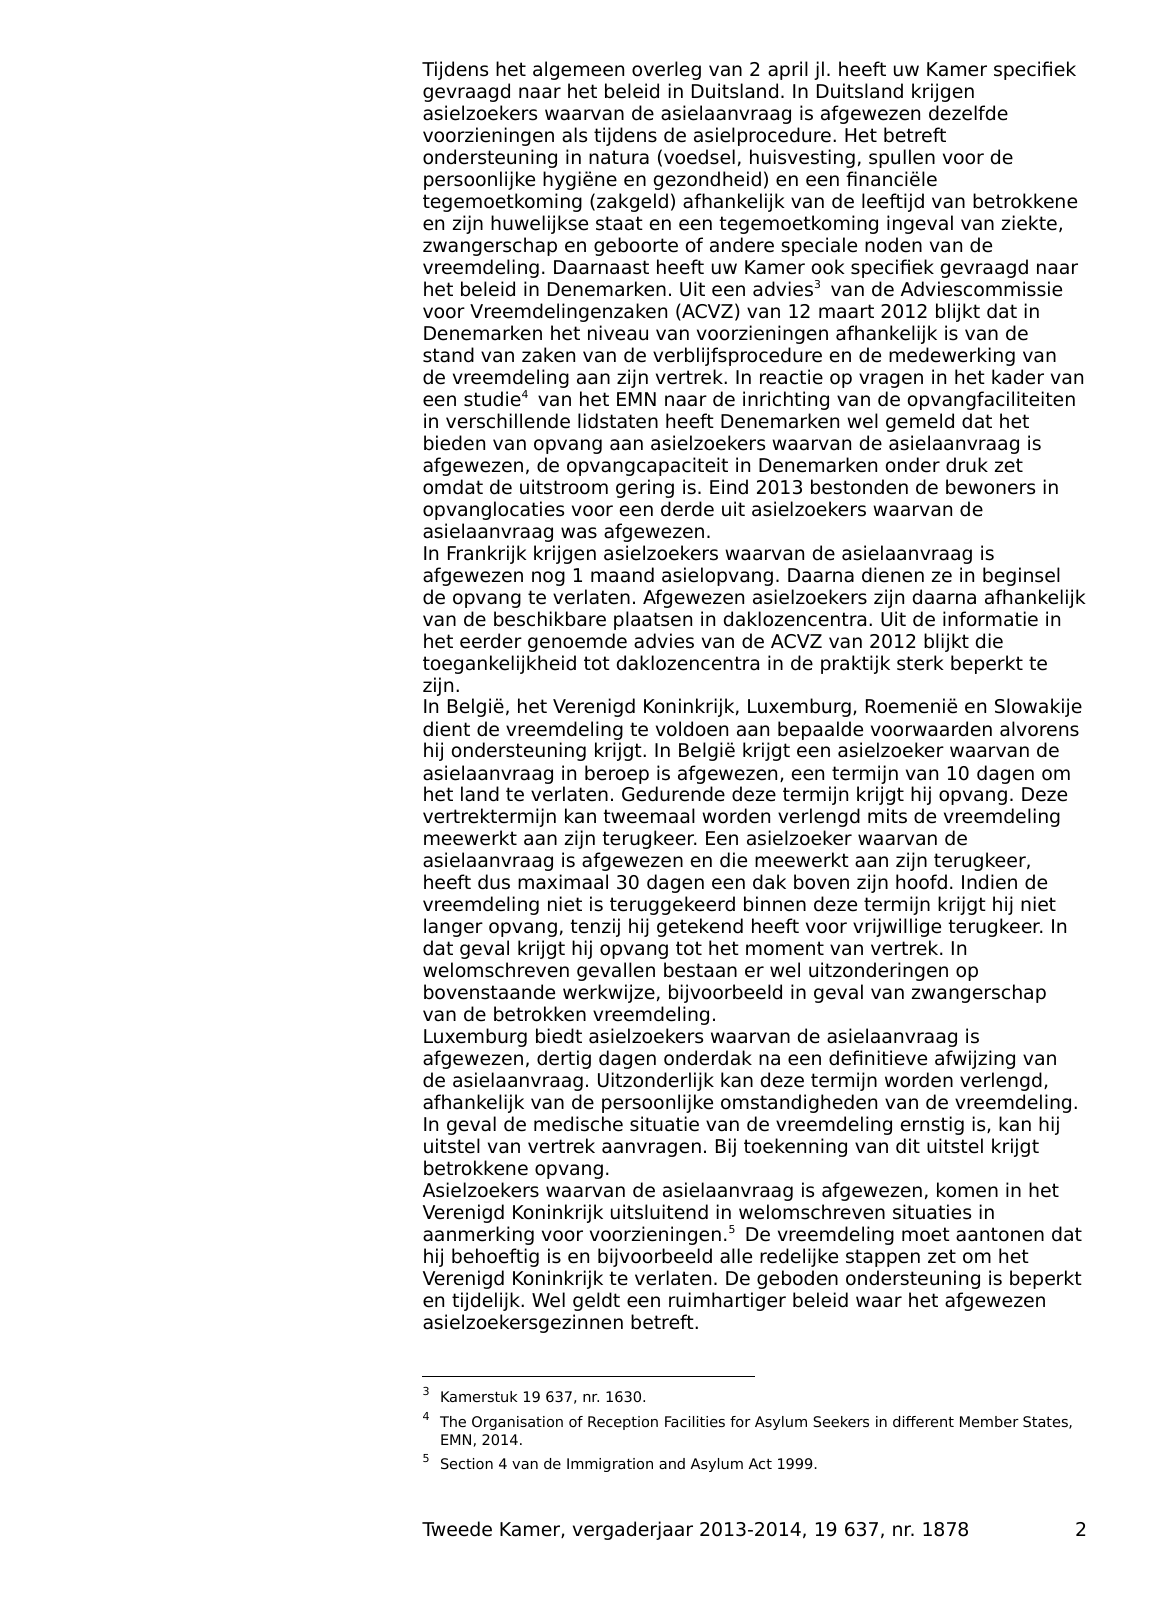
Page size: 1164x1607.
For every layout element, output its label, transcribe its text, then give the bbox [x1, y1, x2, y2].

text Luxemburg biedt asielzoekers waarvan de asielaanvraag is afgewezen, dertig dagen onderdak na een definitieve afwijzing van de asielaanvraag. Uitzonderlijk kan deze termijn worden verlengd, afhankelijk van de persoonlijke omstandigheden van de vreemdeling. In geval de medische situatie van de vreemdeling ernstig is, kan hij uitstel van vertrek aanvragen. Bij toekenning van dit uitstel krijgt betrokkene opvang. [422, 1026, 1087, 1180]
text Section 4 van de Immigration and Asylum Act 1999. [422, 1452, 1087, 1474]
text Kamerstuk 19 637, nr. 1630. [422, 1385, 1087, 1407]
text Asielzoekers waarvan de asielaanvraag is afgewezen, komen in het Verenigd Koninkrijk uitsluitend in welomschreven situaties in aanmerking voor voorzieningen. De vreemdeling moet aantonen dat hij behoeftig is en bijvoorbeeld alle redelijke stappen zet om het Verenigd Koninkrijk te verlaten. De geboden ondersteuning is beperkt en tijdelijk. Wel geldt een ruimhartiger beleid waar het afgewezen asielzoekersgezinnen betreft. [422, 1180, 1087, 1334]
text In België, het Verenigd Koninkrijk, Luxemburg, Roemenië en Slowakije dient de vreemdeling te voldoen aan bepaalde voorwaarden alvorens hij ondersteuning krijgt. In België krijgt een asielzoeker waarvan de asielaanvraag in beroep is afgewezen, een termijn van 10 dagen om het land te verlaten. Gedurende deze termijn krijgt hij opvang. Deze vertrektermijn kan tweemaal worden verlengd mits de vreemdeling meewerkt aan zijn terugkeer. Een asielzoeker waarvan de asielaanvraag is afgewezen en die meewerkt aan zijn terugkeer, heeft dus maximaal 30 dagen een dak boven zijn hoofd. Indien de vreemdeling niet is teruggekeerd binnen deze termijn krijgt hij niet langer opvang, tenzij hij getekend heeft voor vrijwillige terugkeer. In dat geval krijgt hij opvang tot het moment van vertrek. In welomschreven gevallen bestaan er wel uitzonderingen op bovenstaande werkwijze, bijvoorbeeld in geval van zwangerschap van de betrokken vreemdeling. [422, 696, 1087, 1026]
text In Frankrijk krijgen asielzoekers waarvan de asielaanvraag is afgewezen nog 1 maand asielopvang. Daarna dienen ze in beginsel de opvang te verlaten. Afgewezen asielzoekers zijn daarna afhankelijk van de beschikbare plaatsen in daklozencentra. Uit de informatie in het eerder genoemde advies van de ACVZ van 2012 blijkt die toegankelijkheid tot daklozencentra in de praktijk sterk beperkt te zijn. [422, 543, 1087, 696]
text Tijdens het algemeen overleg van 2 april jl. heeft uw Kamer specifiek gevraagd naar het beleid in Duitsland. In Duitsland krijgen asielzoekers waarvan de asielaanvraag is afgewezen dezelfde voorzieningen als tijdens de asielprocedure. Het betreft ondersteuning in natura (voedsel, huisvesting, spullen voor de persoonlijke hygiëne en gezondheid) en een financiële tegemoetkoming (zakgeld) afhankelijk van de leeftijd van betrokkene en zijn huwelijkse staat en een tegemoetkoming ingeval van ziekte, zwangerschap en geboorte of andere speciale noden van de vreemdeling. Daarnaast heeft uw Kamer ook specifiek gevraagd naar het beleid in Denemarken. Uit een advies van de Adviescommissie voor Vreemdelingenzaken (ACVZ) van 12 maart 2012 blijkt dat in Denemarken het niveau van voorzieningen afhankelijk is van de stand van zaken van de verblijfsprocedure en de medewerking van de vreemdeling aan zijn vertrek. In reactie op vragen in het kader van een studie van het EMN naar de inrichting van de opvangfaciliteiten in verschillende lidstaten heeft Denemarken wel gemeld dat het bieden van opvang aan asielzoekers waarvan de asielaanvraag is afgewezen, de opvangcapaciteit in Denemarken onder druk zet omdat de uitstroom gering is. Eind 2013 bestonden de bewoners in opvanglocaties voor een derde uit asielzoekers waarvan de asielaanvraag was afgewezen. [422, 59, 1087, 543]
text The Organisation of Reception Facilities for Asylum Seekers in different Member States, EMN, 2014. [422, 1410, 1087, 1449]
